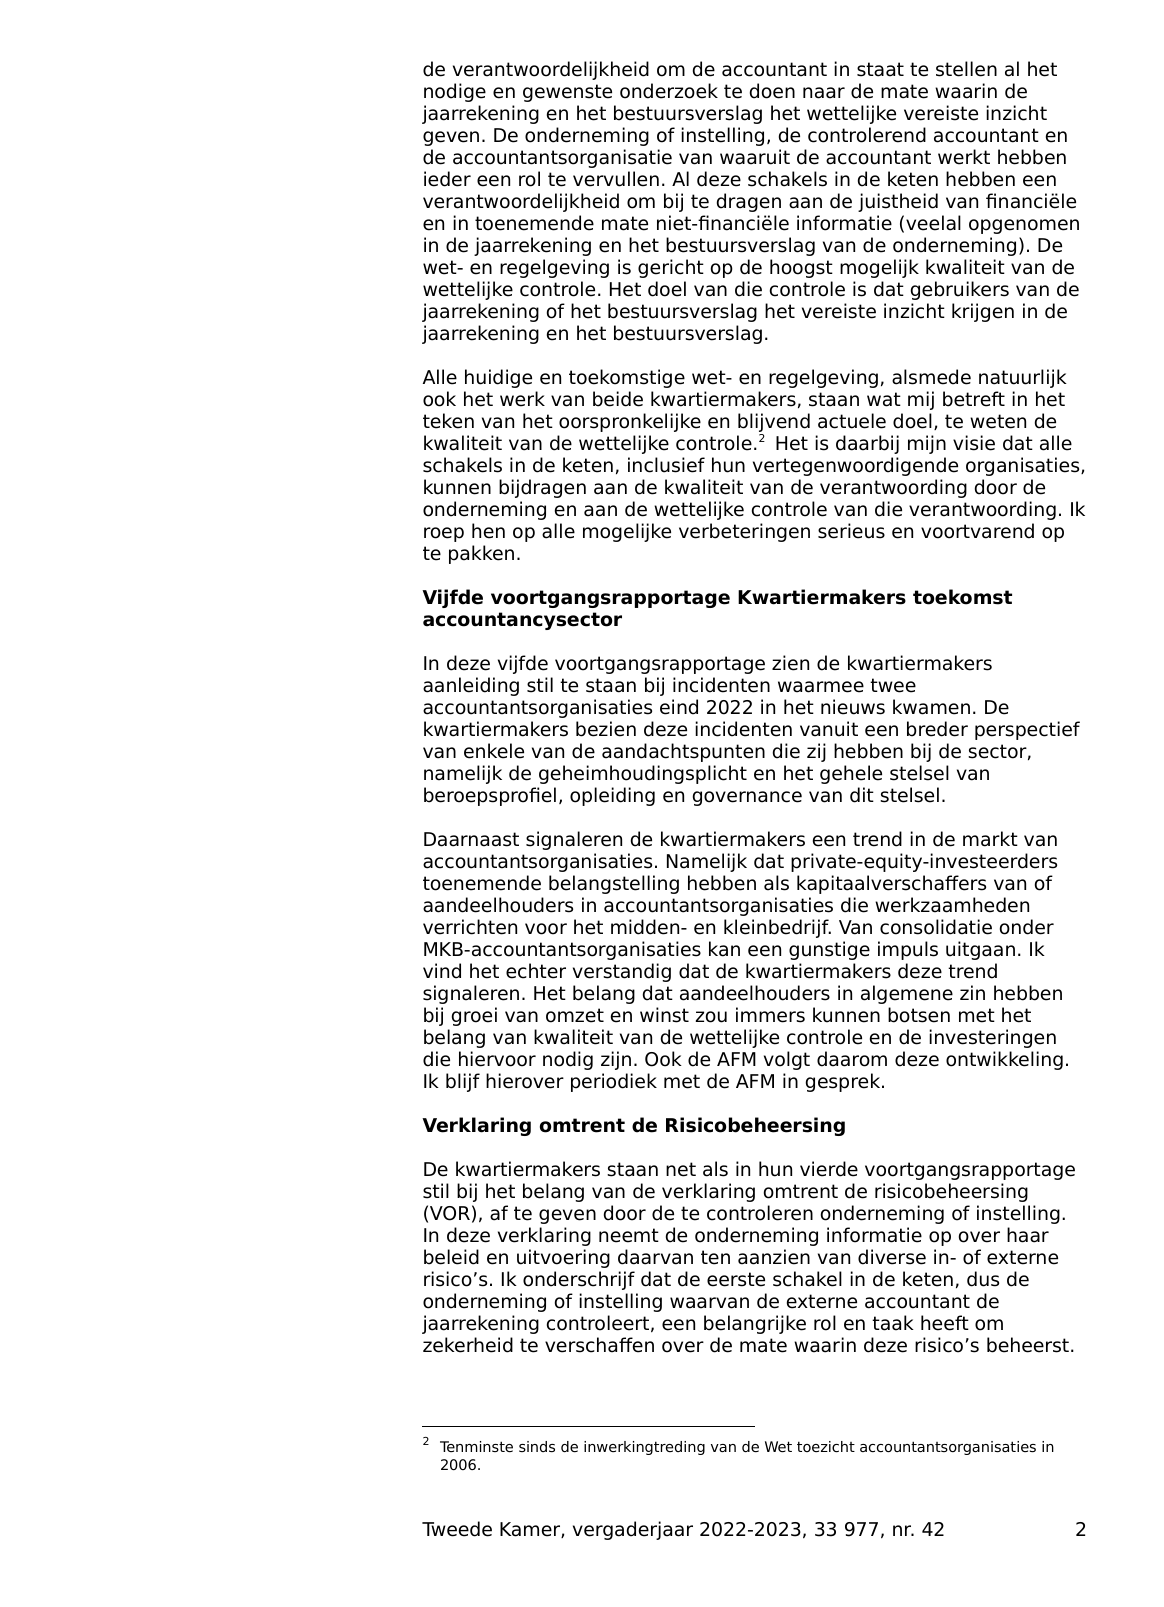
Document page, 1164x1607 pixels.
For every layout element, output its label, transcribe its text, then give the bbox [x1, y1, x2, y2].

text De kwartiermakers staan net als in hun vierde voortgangsrapportage stil bij het belang van de verklaring omtrent de risicobeheersing (VOR), af te geven door de te controleren onderneming of instelling. In deze verklaring neemt de onderneming informatie op over haar beleid en uitvoering daarvan ten aanzien van diverse in- of externe risico’s. Ik onderschrijf dat de eerste schakel in de keten, dus de onderneming of instelling waarvan de externe accountant de jaarrekening controleert, een belangrijke rol en taak heeft om zekerheid te verschaffen over de mate waarin deze risico’s beheerst. [422, 1159, 1087, 1357]
text Alle huidige en toekomstige wet- en regelgeving, alsmede natuurlijk ook het werk van beide kwartiermakers, staan wat mij betreft in het teken van het oorspronkelijke en blijvend actuele doel, te weten de kwaliteit van de wettelijke controle. Het is daarbij mijn visie dat alle schakels in de keten, inclusief hun vertegenwoordigende organisaties, kunnen bijdragen aan de kwaliteit van de verantwoording door de onderneming en aan de wettelijke controle van die verantwoording. Ik roep hen op alle mogelijke verbeteringen serieus en voortvarend op te pakken. [422, 367, 1087, 565]
text In deze vijfde voortgangsrapportage zien de kwartiermakers aanleiding stil te staan bij incidenten waarmee twee accountantsorganisaties eind 2022 in het nieuws kwamen. De kwartiermakers bezien deze incidenten vanuit een breder perspectief van enkele van de aandachtspunten die zij hebben bij de sector, namelijk de geheimhoudingsplicht en het gehele stelsel van beroepsprofiel, opleiding en governance van dit stelsel. [422, 653, 1087, 807]
text Tenminste sinds de inwerkingtreding van de Wet toezicht accountantsorganisaties in 2006. [422, 1435, 1087, 1474]
text Daarnaast signaleren de kwartiermakers een trend in de markt van accountantsorganisaties. Namelijk dat private-equity-investeerders toenemende belangstelling hebben als kapitaalverschaffers van of aandeelhouders in accountantsorganisaties die werkzaamheden verrichten voor het midden- en kleinbedrijf. Van consolidatie onder MKB-accountantsorganisaties kan een gunstige impuls uitgaan. Ik vind het echter verstandig dat de kwartiermakers deze trend signaleren. Het belang dat aandeelhouders in algemene zin hebben bij groei van omzet en winst zou immers kunnen botsen met het belang van kwaliteit van de wettelijke controle en de investeringen die hiervoor nodig zijn. Ook de AFM volgt daarom deze ontwikkeling. Ik blijf hierover periodiek met de AFM in gesprek. [422, 829, 1087, 1093]
text de verantwoordelijkheid om de accountant in staat te stellen al het nodige en gewenste onderzoek te doen naar de mate waarin de jaarrekening en het bestuursverslag het wettelijke vereiste inzicht geven. De onderneming of instelling, de controlerend accountant en de accountantsorganisatie van waaruit de accountant werkt hebben ieder een rol te vervullen. Al deze schakels in de keten hebben een verantwoordelijkheid om bij te dragen aan de juistheid van financiële en in toenemende mate niet-financiële informatie (veelal opgenomen in de jaarrekening en het bestuursverslag van de onderneming). De wet- en regelgeving is gericht op de hoogst mogelijk kwaliteit van de wettelijke controle. Het doel van die controle is dat gebruikers van de jaarrekening of het bestuursverslag het vereiste inzicht krijgen in de jaarrekening en het bestuursverslag. [422, 59, 1087, 345]
subtitle Vijfde voortgangsrapportage Kwartiermakers toekomst accountancysector [422, 587, 1087, 631]
subtitle Verklaring omtrent de Risicobeheersing [422, 1115, 1087, 1137]
